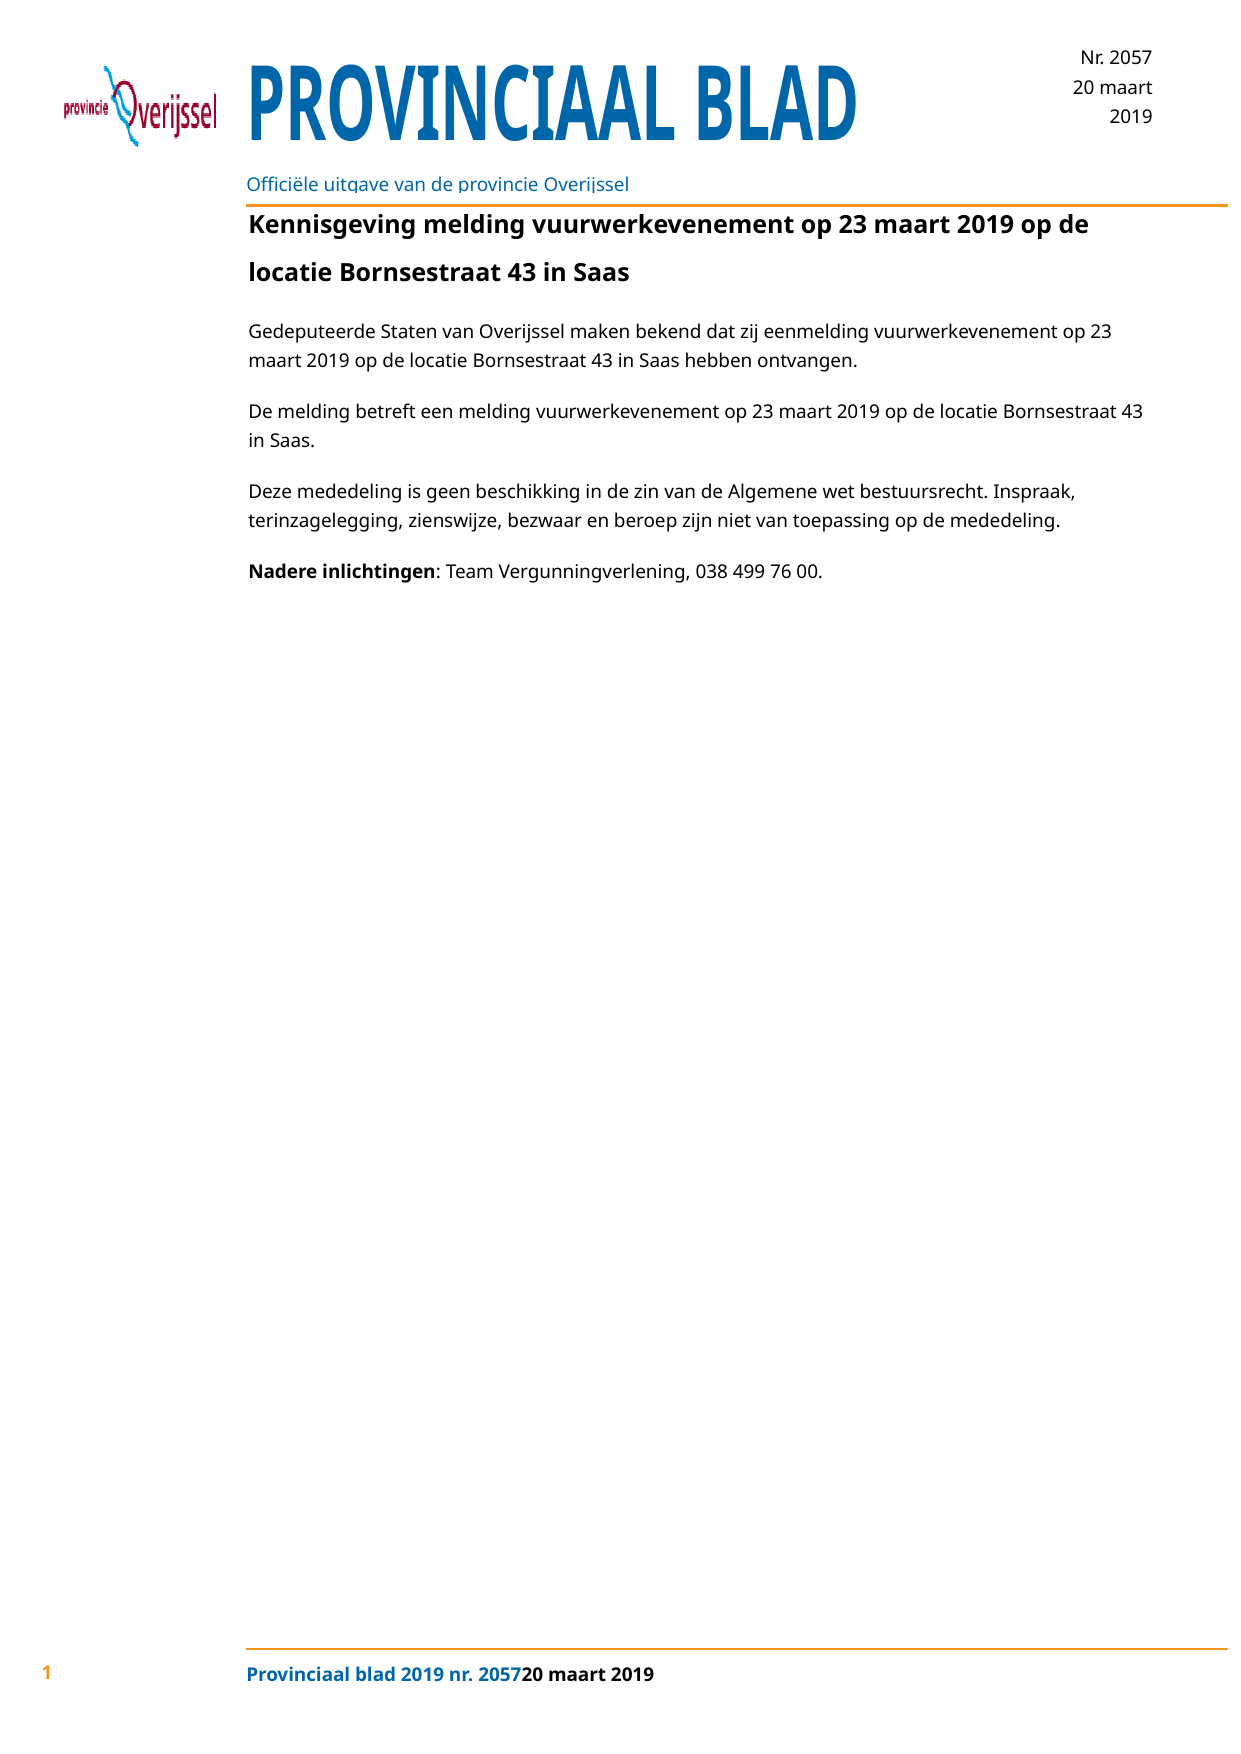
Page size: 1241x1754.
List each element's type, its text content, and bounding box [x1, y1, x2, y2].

text Kennisgeving melding vuurwerkevenement op 23 maart 2019 op de locatie Bornsestraat 43 in Saas [248, 207, 1152, 288]
text Deze mededeling is geen beschikking in de zin van de Algemene wet bestuursrecht. Inspraak, terinzagelegging, zienswijze, bezwaar en beroep zijn niet van toepassing op de mededeling. [248, 478, 1152, 533]
text Nadere inlichtingen: Team Vergunningverlening, 038 499 76 00. [248, 558, 1152, 584]
text Gedeputeerde Staten van Overijssel maken bekend dat zij eenmelding vuurwerkevenement op 23 maart 2019 op de locatie Bornsestraat 43 in Saas hebben ontvangen. [248, 318, 1152, 373]
text De melding betreft een melding vuurwerkevenement op 23 maart 2019 op de locatie Bornsestraat 43 in Saas. [248, 398, 1152, 453]
picture [41, 47, 231, 172]
